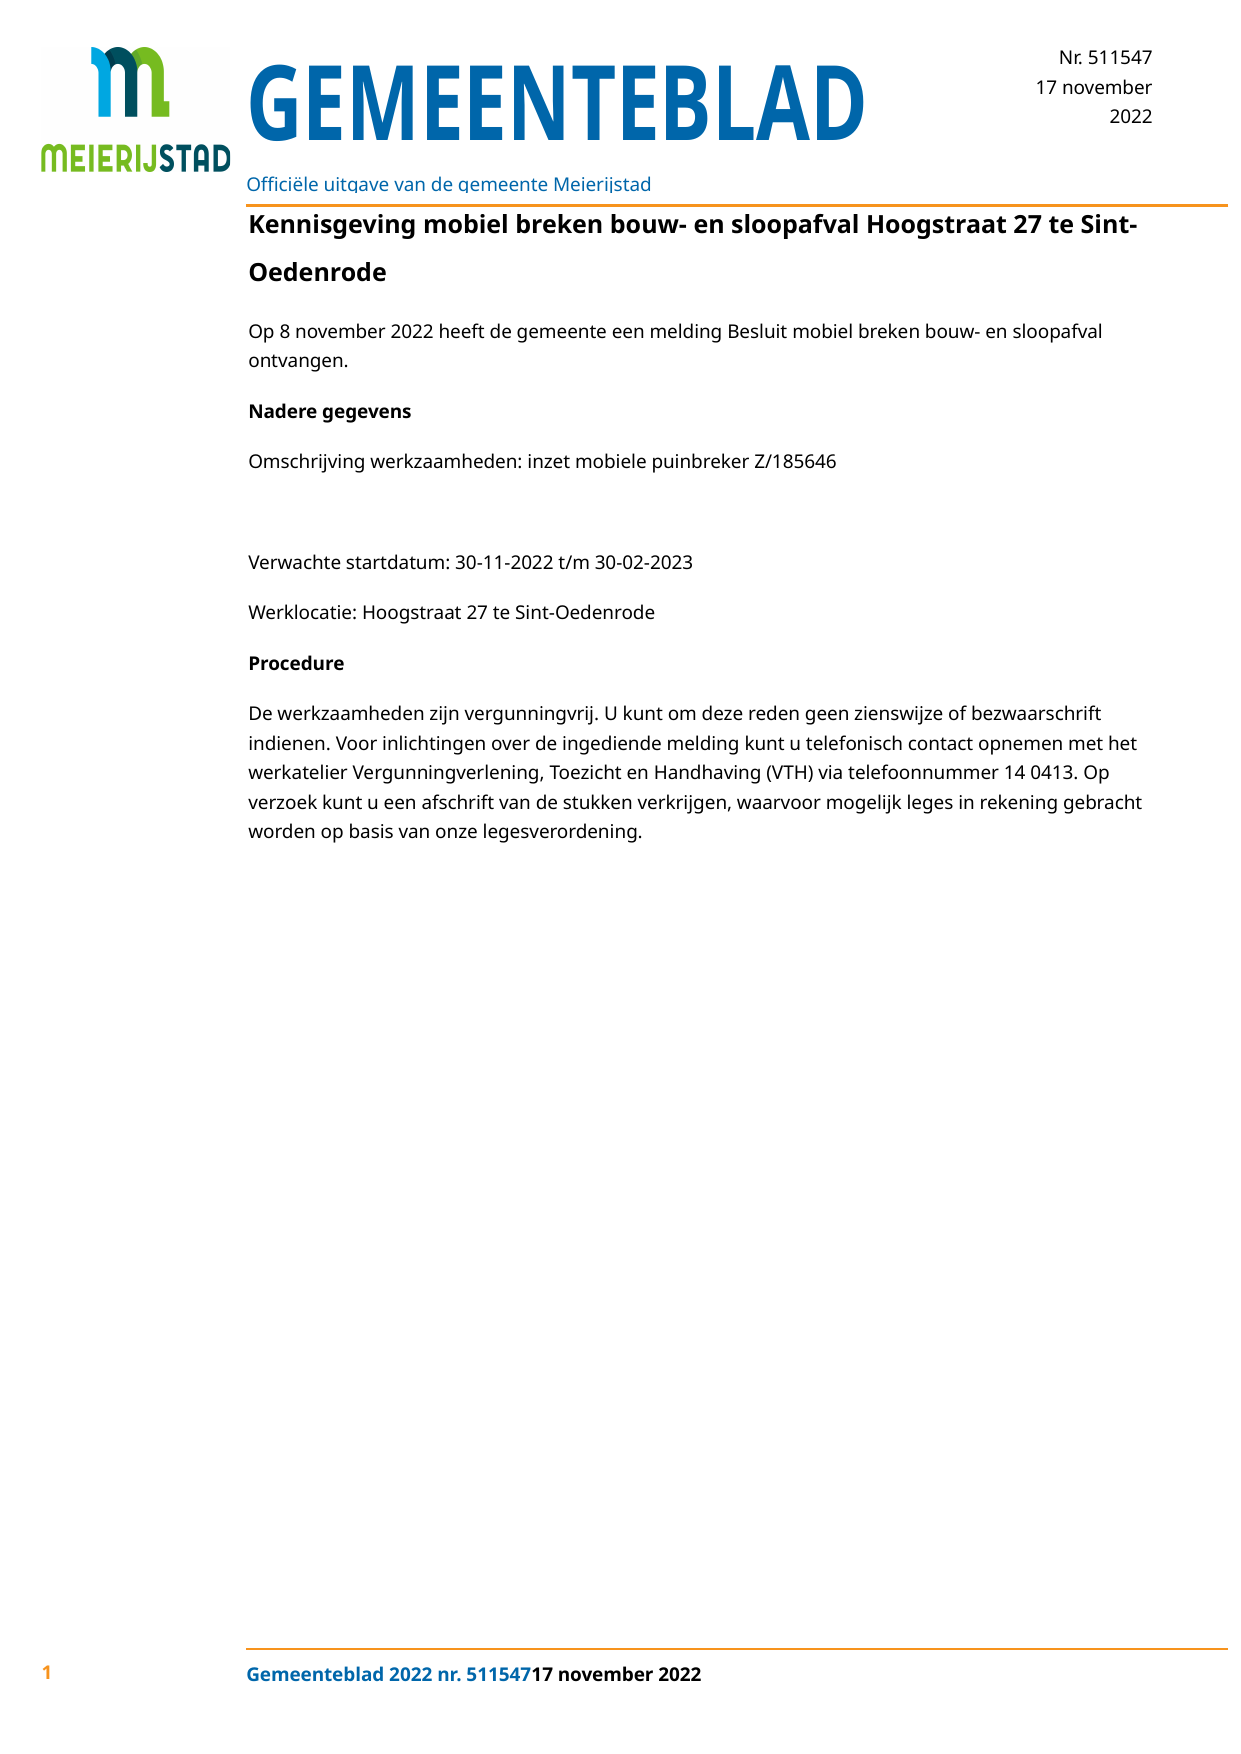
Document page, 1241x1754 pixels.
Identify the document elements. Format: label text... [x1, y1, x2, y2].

text Verwachte startdatum: 30-11-2022 t/m 30-02-2023 [248, 549, 1152, 575]
text De werkzaamheden zijn vergunningvrij. U kunt om deze reden geen zienswijze of bezwaarschrift indienen. Voor inlichtingen over de ingediende melding kunt u telefonisch contact opnemen met het werkatelier Vergunningverlening, Toezicht en Handhaving (VTH) via telefoonnummer 14 0413. Op verzoek kunt u een afschrift van de stukken verkrijgen, waarvoor mogelijk leges in rekening gebracht worden op basis van onze legesverordening. [248, 700, 1152, 844]
text Procedure [248, 650, 1152, 676]
picture [41, 47, 231, 172]
text Werklocatie: Hoogstraat 27 te Sint-Oedenrode [248, 599, 1152, 625]
text Kennisgeving mobiel breken bouw- en sloopafval Hoogstraat 27 te Sint-Oedenrode [248, 207, 1152, 288]
text Omschrijving werkzaamheden: inzet mobiele puinbreker Z/185646 [248, 448, 1152, 474]
text Op 8 november 2022 heeft de gemeente een melding Besluit mobiel breken bouw- en sloopafval ontvangen. [248, 318, 1152, 373]
text Nadere gegevens [248, 398, 1152, 424]
